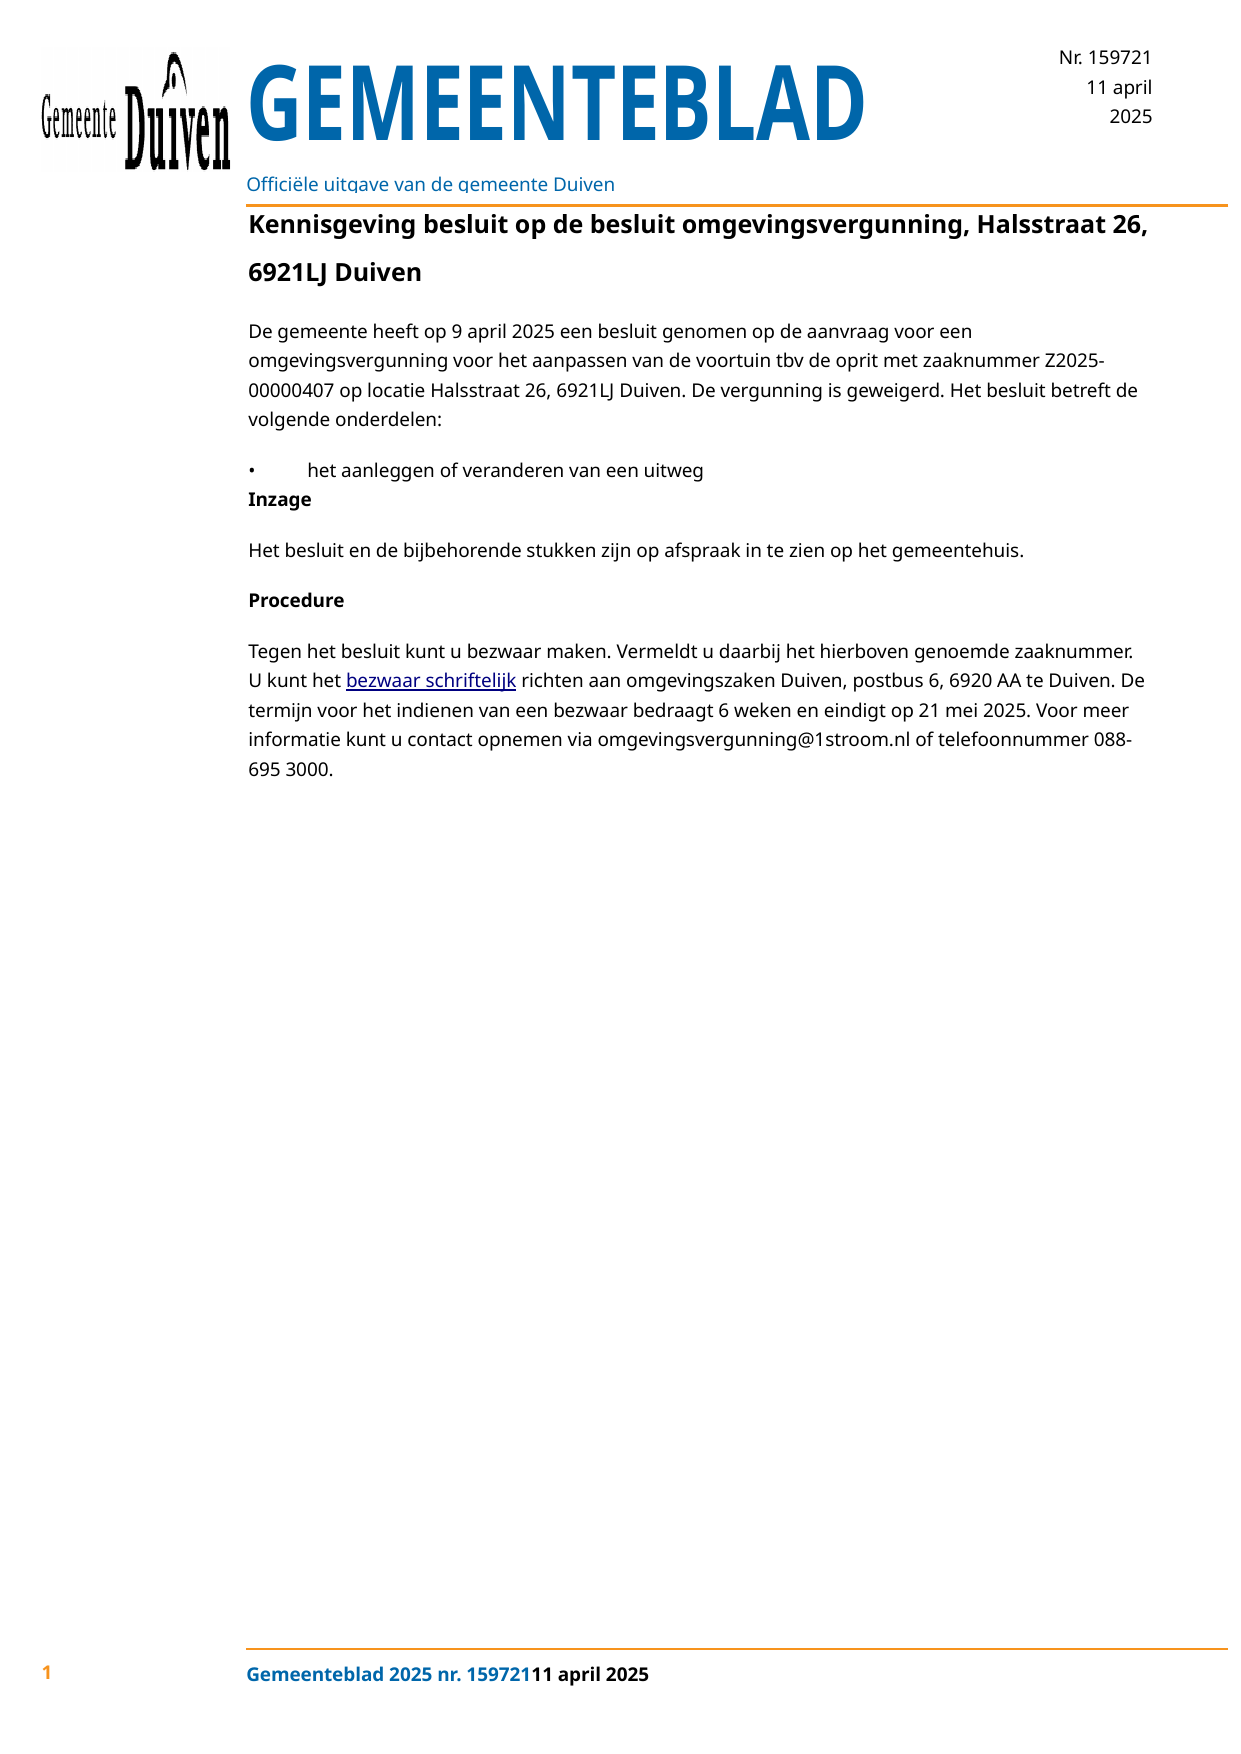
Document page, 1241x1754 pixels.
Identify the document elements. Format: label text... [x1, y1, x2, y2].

text Inzage [248, 487, 1152, 512]
text De gemeente heeft op 9 april 2025 een besluit genomen op de aanvraag voor een omgevingsvergunning voor het aanpassen van de voortuin tbv de oprit met zaaknummer Z2025-00000407 op locatie Halsstraat 26, 6921LJ Duiven. De vergunning is geweigerd. Het besluit betreft de volgende onderdelen: [248, 318, 1152, 432]
text Het besluit en de bijbehorende stukken zijn op afspraak in te zien op het gemeentehuis. [248, 537, 1152, 563]
picture [41, 47, 231, 172]
text Kennisgeving besluit op de besluit omgevingsvergunning, Halsstraat 26, 6921LJ Duiven [248, 207, 1152, 288]
text Tegen het besluit kunt u bezwaar maken. Vermeldt u daarbij het hierboven genoemde zaaknummer. U kunt het bezwaar schriftelijk richten aan omgevingszaken Duiven, postbus 6, 6920 AA te Duiven. De termijn voor het indienen van een bezwaar bedraagt 6 weken en eindigt op 21 mei 2025. Voor meer informatie kunt u contact opnemen via omgevingsvergunning@1stroom.nl of telefoonnummer 088-695 3000. [248, 638, 1152, 782]
list het aanleggen of veranderen van een uitweg [248, 457, 1152, 483]
text Procedure [248, 587, 1152, 613]
